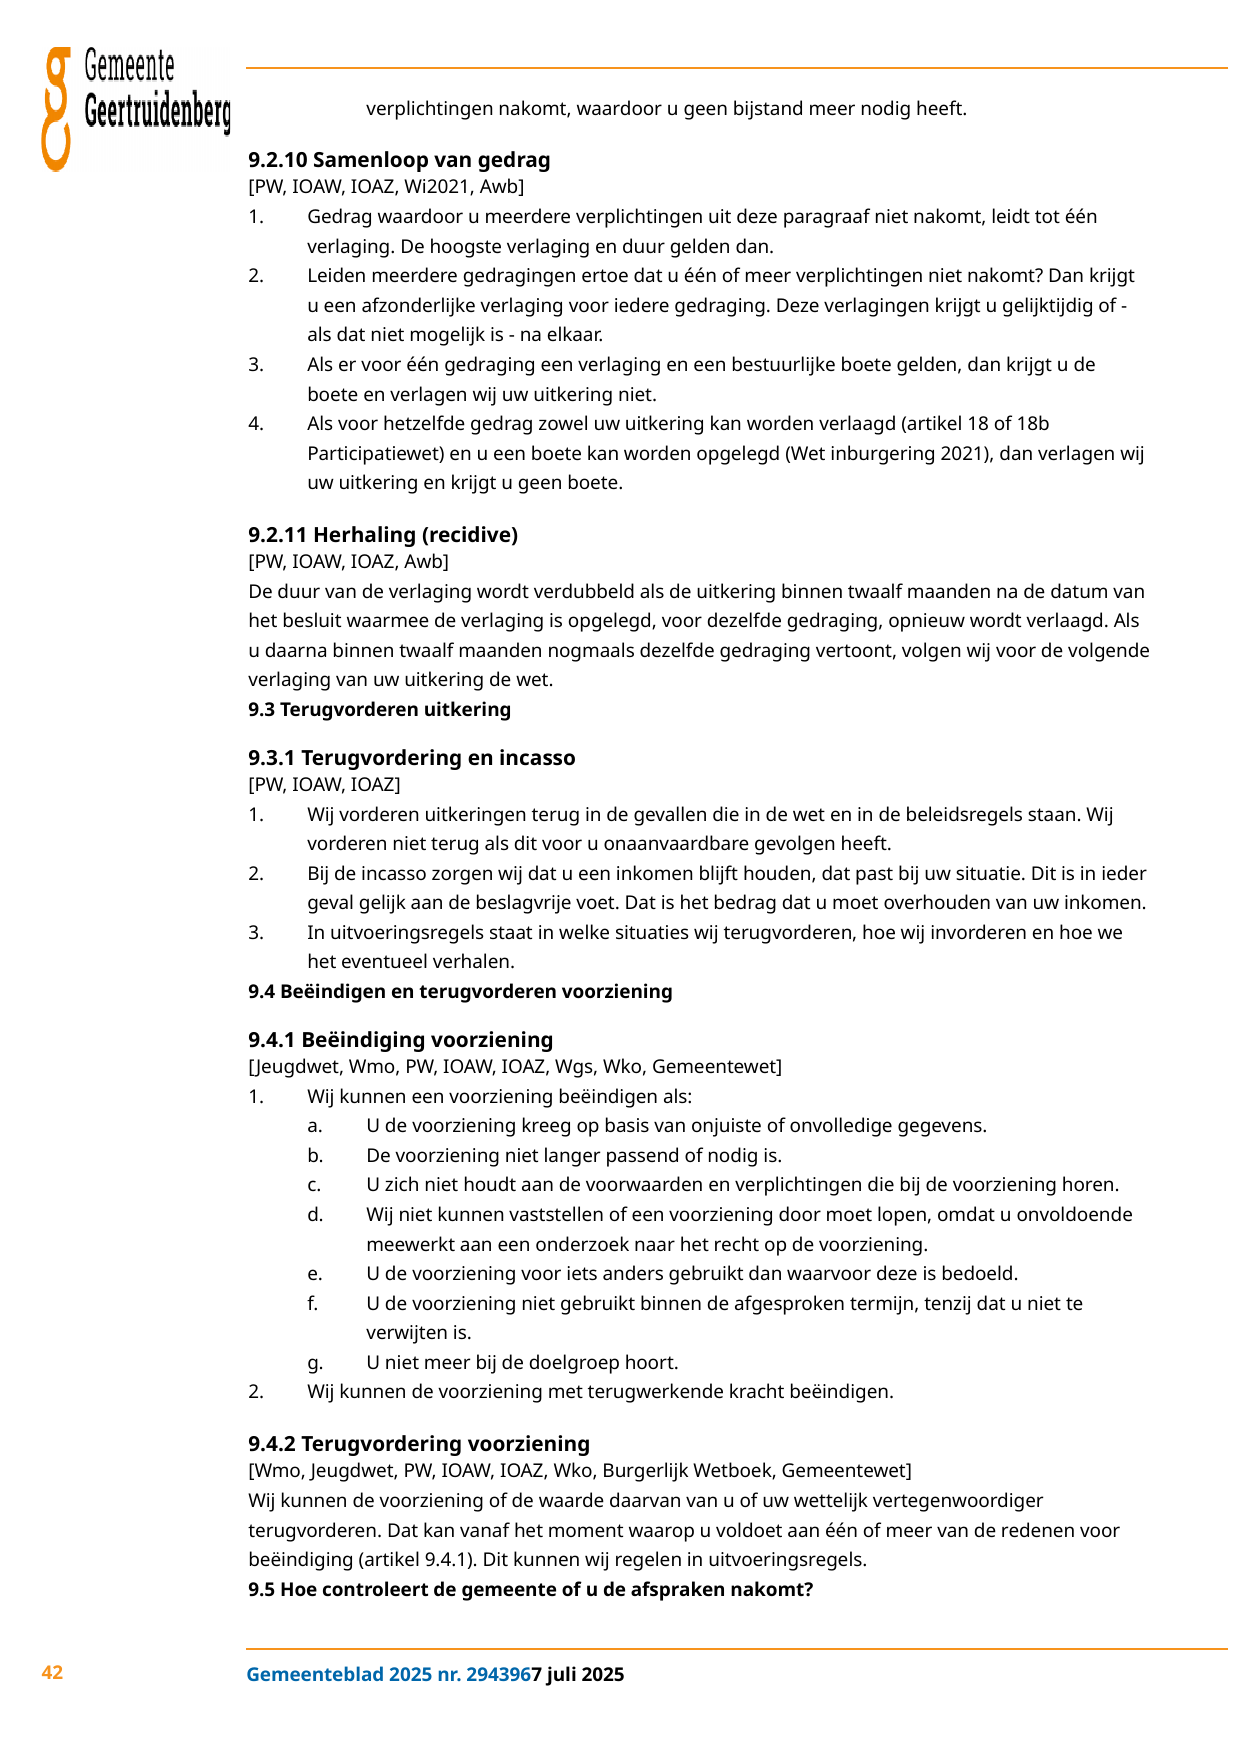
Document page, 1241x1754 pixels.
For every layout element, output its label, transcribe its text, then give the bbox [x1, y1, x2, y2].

text De duur van de verlaging wordt verdubbeld als de uitkering binnen twaalf maanden na de datum van het besluit waarmee de verlaging is opgelegd, voor dezelfde gedraging, opnieuw wordt verlaagd. Als u daarna binnen twaalf maanden nogmaals dezelfde gedraging vertoont, volgen wij voor de volgende verlaging van uw uitkering de wet. [248, 578, 1152, 692]
text [PW, IOAW, IOAZ, Wi2021, Awb] [248, 174, 1152, 199]
text 9.4.2 Terugvordering voorziening [248, 1429, 1152, 1458]
list U de voorziening niet gebruikt binnen de af­gesproken termijn, tenzij dat u niet te verwijten is. [307, 1290, 1152, 1345]
list U de voorziening kreeg op basis van onjuiste of onvolledige gegevens. [307, 1112, 1152, 1138]
text 9.3 Terugvorderen uitkering [248, 696, 1152, 722]
text [Jeugdwet, Wmo, PW, IOAW, IOAZ, Wgs, Wko, Gemeentewet] [248, 1053, 1152, 1079]
list Als er voor één gedraging een verlaging en een bestuurlijke boete gelden, dan krijgt u de boete en verlagen wij uw uitkering niet. [248, 351, 1152, 406]
list Wij niet kunnen vaststellen of een voorziening door moet lopen, omdat u onvoldoende meewerkt aan een onderzoek naar het recht op de voorziening. [307, 1201, 1152, 1257]
list Bij de incasso zorgen wij dat u een inkomen blijft houden, dat past bij uw situatie. Dit is in ieder geval gelijk aan de beslagvrije voet. Dat is het bedrag dat u moet overhouden van uw inkomen. [248, 860, 1152, 915]
list U niet meer bij de doelgroep hoort. [307, 1349, 1152, 1375]
list De voorziening niet langer passend of nodig is. [307, 1142, 1152, 1168]
text [PW, IOAW, IOAZ] [248, 771, 1152, 797]
text 9.4 Beëindigen en terugvorderen voorziening [248, 978, 1152, 1004]
text 9.4.1 Beëindiging voorziening [248, 1025, 1152, 1053]
list Leiden meerdere gedragingen ertoe dat u één of meer verplichtingen niet nakomt? Dan krijgt u een afzonderlijke verlaging voor iedere gedraging. Deze verlagingen krijgt u gelijktijdig of - als dat niet mogelijk is - na elkaar. [248, 262, 1152, 347]
list U de voorziening voor iets anders gebruikt dan waarvoor deze is bedoeld. [307, 1260, 1152, 1286]
list In uitvoeringsregels staat in welke situaties wij terugvorderen, hoe wij invorderen en hoe we het eventueel verhalen. [248, 919, 1152, 974]
list verplichtingen nakomt, waardoor u geen bijstand meer nodig heeft. [307, 95, 1152, 121]
list Gedrag waardoor u meerdere verplichtingen uit deze paragraaf niet nakomt, leidt tot één verlaging. De hoogste verlaging en duur gelden dan. [248, 203, 1152, 258]
list Wij vorderen uitkeringen terug in de gevallen die in de wet en in de beleidsregels staan. Wij vorderen niet terug als dit voor u onaanvaardbare gevolgen heeft. [248, 801, 1152, 856]
text [Wmo, Jeugdwet, PW, IOAW, IOAZ, Wko, Burgerlijk Wetboek, Gemeentewet] [248, 1458, 1152, 1483]
list Wij kunnen een voorziening beëindigen als: [248, 1083, 1152, 1109]
text 9.2.10 Samenloop van gedrag [248, 145, 1152, 174]
text 9.5 Hoe controleert de gemeente of u de afspraken nakomt? [248, 1576, 1152, 1602]
list Als voor hetzelfde gedrag zowel uw uitkering kan worden verlaagd (artikel 18 of 18b Participatiewet) en u een boete kan worden opgelegd (Wet inburgering 2021), dan verlagen wij uw uitkering en krijgt u geen boete. [248, 410, 1152, 495]
list Wij kunnen de voorziening met terugwerkende kracht beëindigen. [248, 1379, 1152, 1404]
picture [41, 47, 231, 172]
text [PW, IOAW, IOAZ, Awb] [248, 548, 1152, 574]
text 9.2.11 Herhaling (recidive) [248, 520, 1152, 548]
text 9.3.1 Terugvordering en incasso [248, 743, 1152, 771]
text Wij kunnen de voorziening of de waarde daarvan van u of uw wettelijk vertegenwoordiger terugvorderen. Dat kan vanaf het moment waarop u voldoet aan één of meer van de redenen voor beëindiging (artikel 9.4.1). Dit kunnen wij regelen in uitvoeringsregels. [248, 1487, 1152, 1572]
list U zich niet houdt aan de voorwaarden en verplichtingen die bij de voorziening horen. [307, 1172, 1152, 1197]
